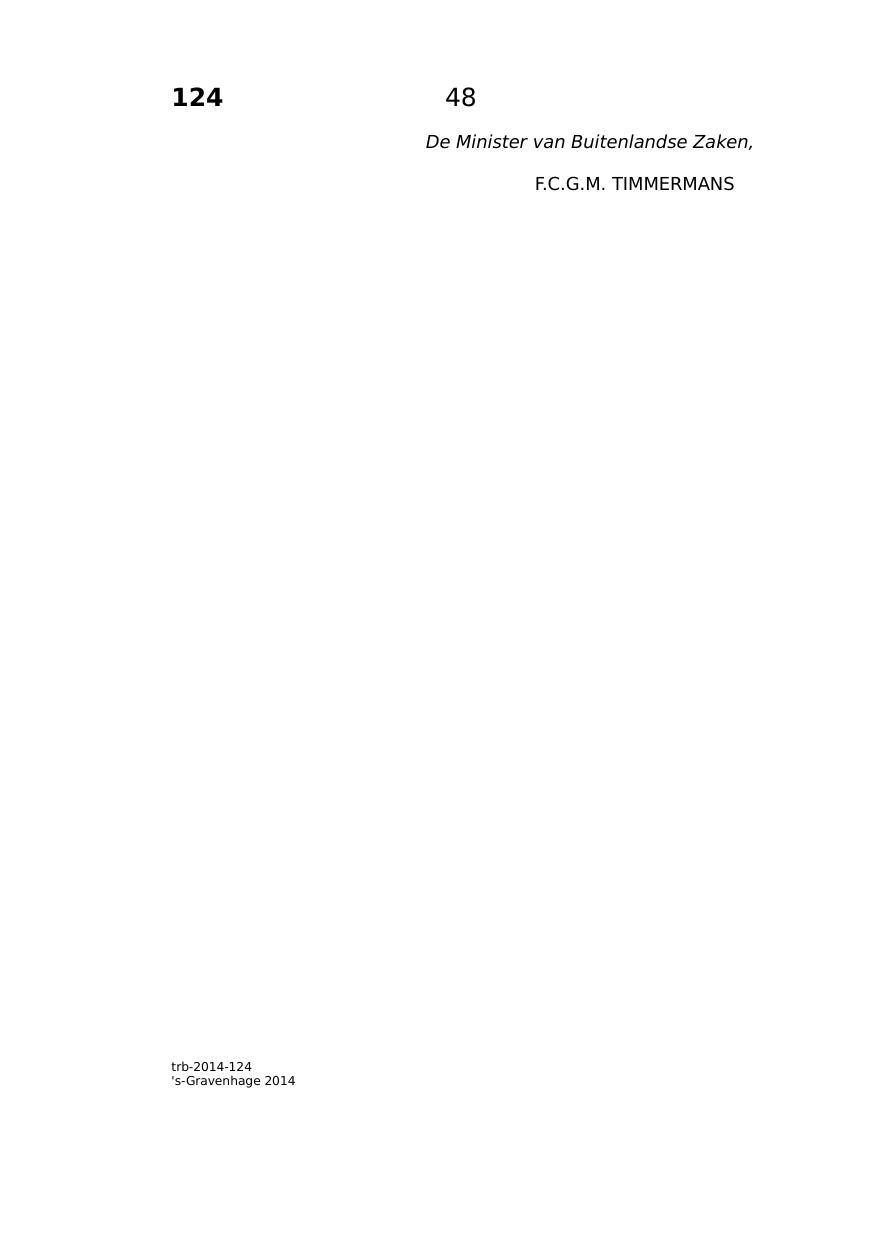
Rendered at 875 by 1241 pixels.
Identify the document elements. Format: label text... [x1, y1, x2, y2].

text trb-2014-124 [171, 1060, 405, 1074]
text De Minister van Buitenlandse Zaken, F.C.G.M. TIMMERMANS [171, 132, 756, 194]
text 's-Gravenhage 2014 [171, 1074, 405, 1088]
